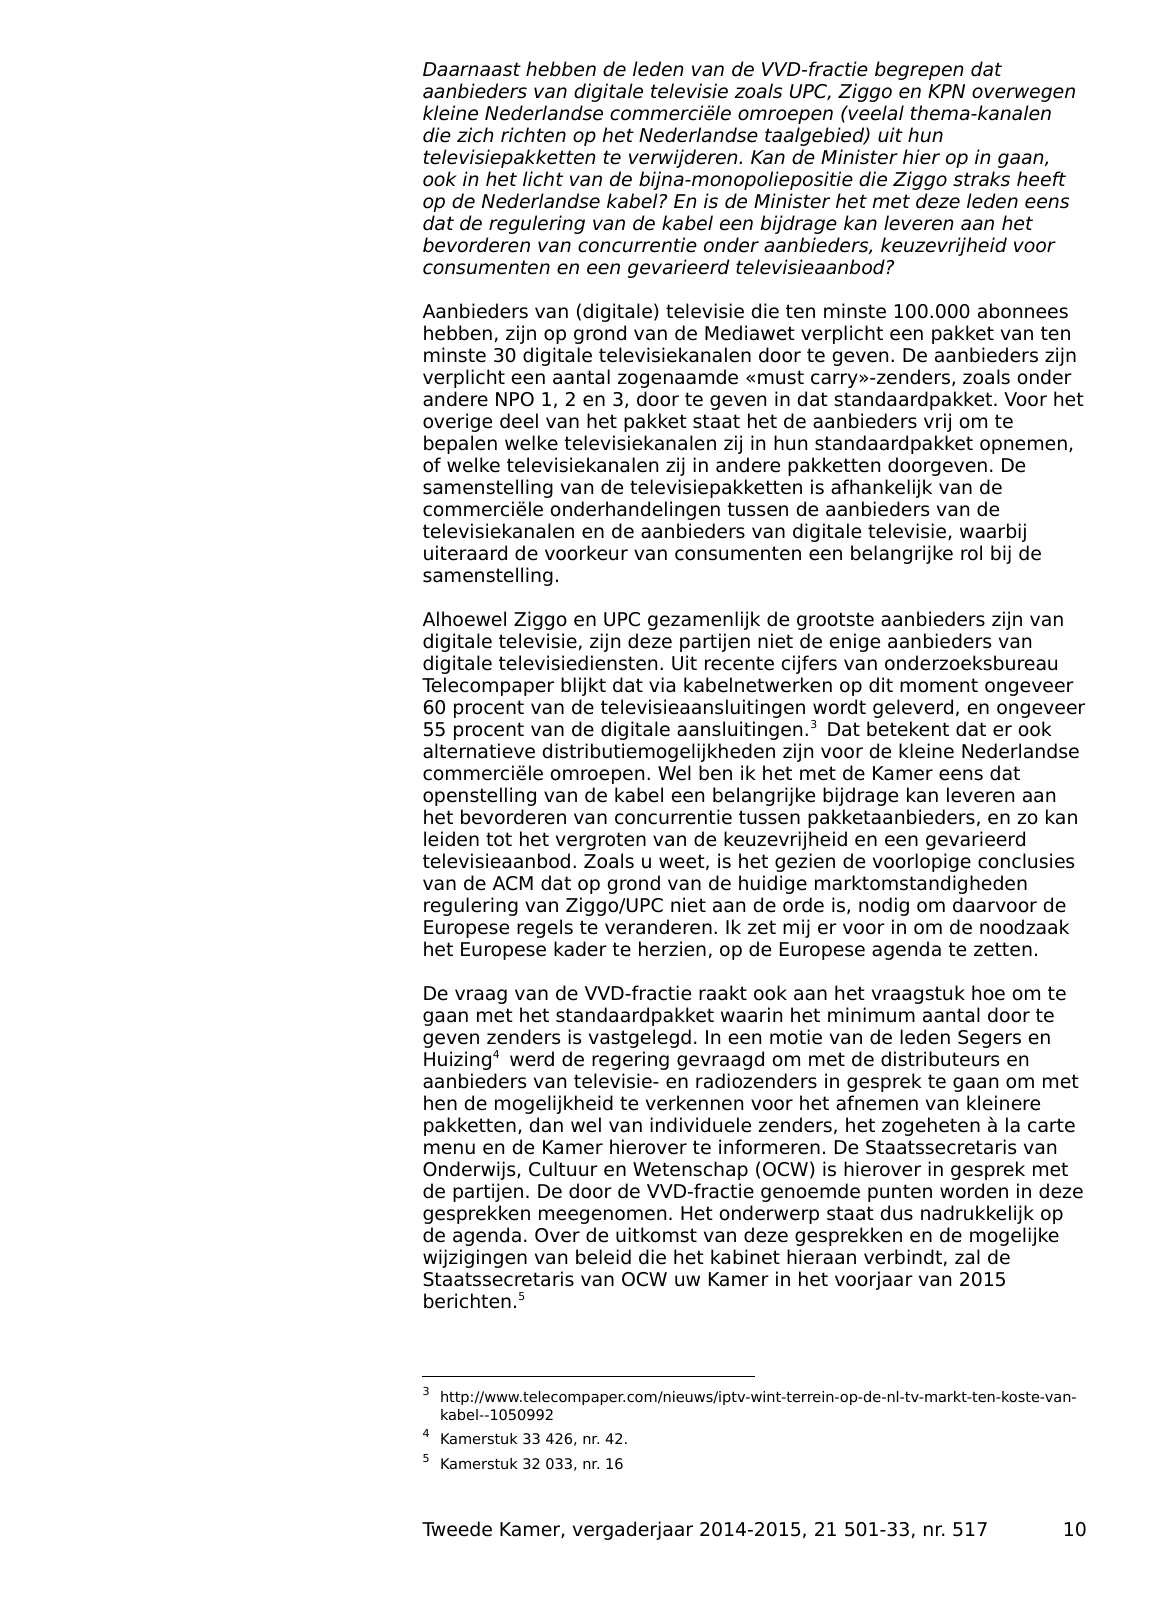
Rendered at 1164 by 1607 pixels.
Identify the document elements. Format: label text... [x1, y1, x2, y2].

text Aanbieders van (digitale) televisie die ten minste 100.000 abonnees hebben, zijn op grond van de Mediawet verplicht een pakket van ten minste 30 digitale televisiekanalen door te geven. De aanbieders zijn verplicht een aantal zogenaamde «must carry»-zenders, zoals onder andere NPO 1, 2 en 3, door te geven in dat standaardpakket. Voor het overige deel van het pakket staat het de aanbieders vrij om te bepalen welke televisiekanalen zij in hun standaardpakket opnemen, of welke televisiekanalen zij in andere pakketten doorgeven. De samenstelling van de televisiepakketten is afhankelijk van de commerciële onderhandelingen tussen de aanbieders van de televisiekanalen en de aanbieders van digitale televisie, waarbij uiteraard de voorkeur van consumenten een belangrijke rol bij de samenstelling. [422, 301, 1087, 587]
text Kamerstuk 33 426, nr. 42. [422, 1427, 1087, 1449]
text Kamerstuk 32 033, nr. 16 [422, 1452, 1087, 1474]
text Alhoewel Ziggo en UPC gezamenlijk de grootste aanbieders zijn van digitale televisie, zijn deze partijen niet de enige aanbieders van digitale televisiediensten. Uit recente cijfers van onderzoeksbureau Telecompaper blijkt dat via kabelnetwerken op dit moment ongeveer 60 procent van de televisieaansluitingen wordt geleverd, en ongeveer 55 procent van de digitale aansluitingen. Dat betekent dat er ook alternatieve distributiemogelijkheden zijn voor de kleine Nederlandse commerciële omroepen. Wel ben ik het met de Kamer eens dat openstelling van de kabel een belangrijke bijdrage kan leveren aan het bevorderen van concurrentie tussen pakketaanbieders, en zo kan leiden tot het vergroten van de keuzevrijheid en een gevarieerd televisieaanbod. Zoals u weet, is het gezien de voorlopige conclusies van de ACM dat op grond van de huidige marktomstandigheden regulering van Ziggo/UPC niet aan de orde is, nodig om daarvoor de Europese regels te veranderen. Ik zet mij er voor in om de noodzaak het Europese kader te herzien, op de Europese agenda te zetten. [422, 609, 1087, 961]
text Daarnaast hebben de leden van de VVD-fractie begrepen dat aanbieders van digitale televisie zoals UPC, Ziggo en KPN overwegen kleine Nederlandse commerciële omroepen (veelal thema-kanalen die zich richten op het Nederlandse taalgebied) uit hun televisiepakketten te verwijderen. Kan de Minister hier op in gaan, ook in het licht van de bijna-monopoliepositie die Ziggo straks heeft op de Nederlandse kabel? En is de Minister het met deze leden eens dat de regulering van de kabel een bijdrage kan leveren aan het bevorderen van concurrentie onder aanbieders, keuzevrijheid voor consumenten en een gevarieerd televisieaanbod? [422, 59, 1087, 279]
text http://www.telecompaper.com/nieuws/iptv-wint-terrein-op-de-nl-tv-markt-ten-koste-van-kabel--1050992 [422, 1385, 1087, 1424]
text De vraag van de VVD-fractie raakt ook aan het vraagstuk hoe om te gaan met het standaardpakket waarin het minimum aantal door te geven zenders is vastgelegd. In een motie van de leden Segers en Huizing werd de regering gevraagd om met de distributeurs en aanbieders van televisie- en radiozenders in gesprek te gaan om met hen de mogelijkheid te verkennen voor het afnemen van kleinere pakketten, dan wel van individuele zenders, het zogeheten à la carte menu en de Kamer hierover te informeren. De Staatssecretaris van Onderwijs, Cultuur en Wetenschap (OCW) is hierover in gesprek met de partijen. De door de VVD-fractie genoemde punten worden in deze gesprekken meegenomen. Het onderwerp staat dus nadrukkelijk op de agenda. Over de uitkomst van deze gesprekken en de mogelijke wijzigingen van beleid die het kabinet hieraan verbindt, zal de Staatssecretaris van OCW uw Kamer in het voorjaar van 2015 berichten. [422, 983, 1087, 1312]
